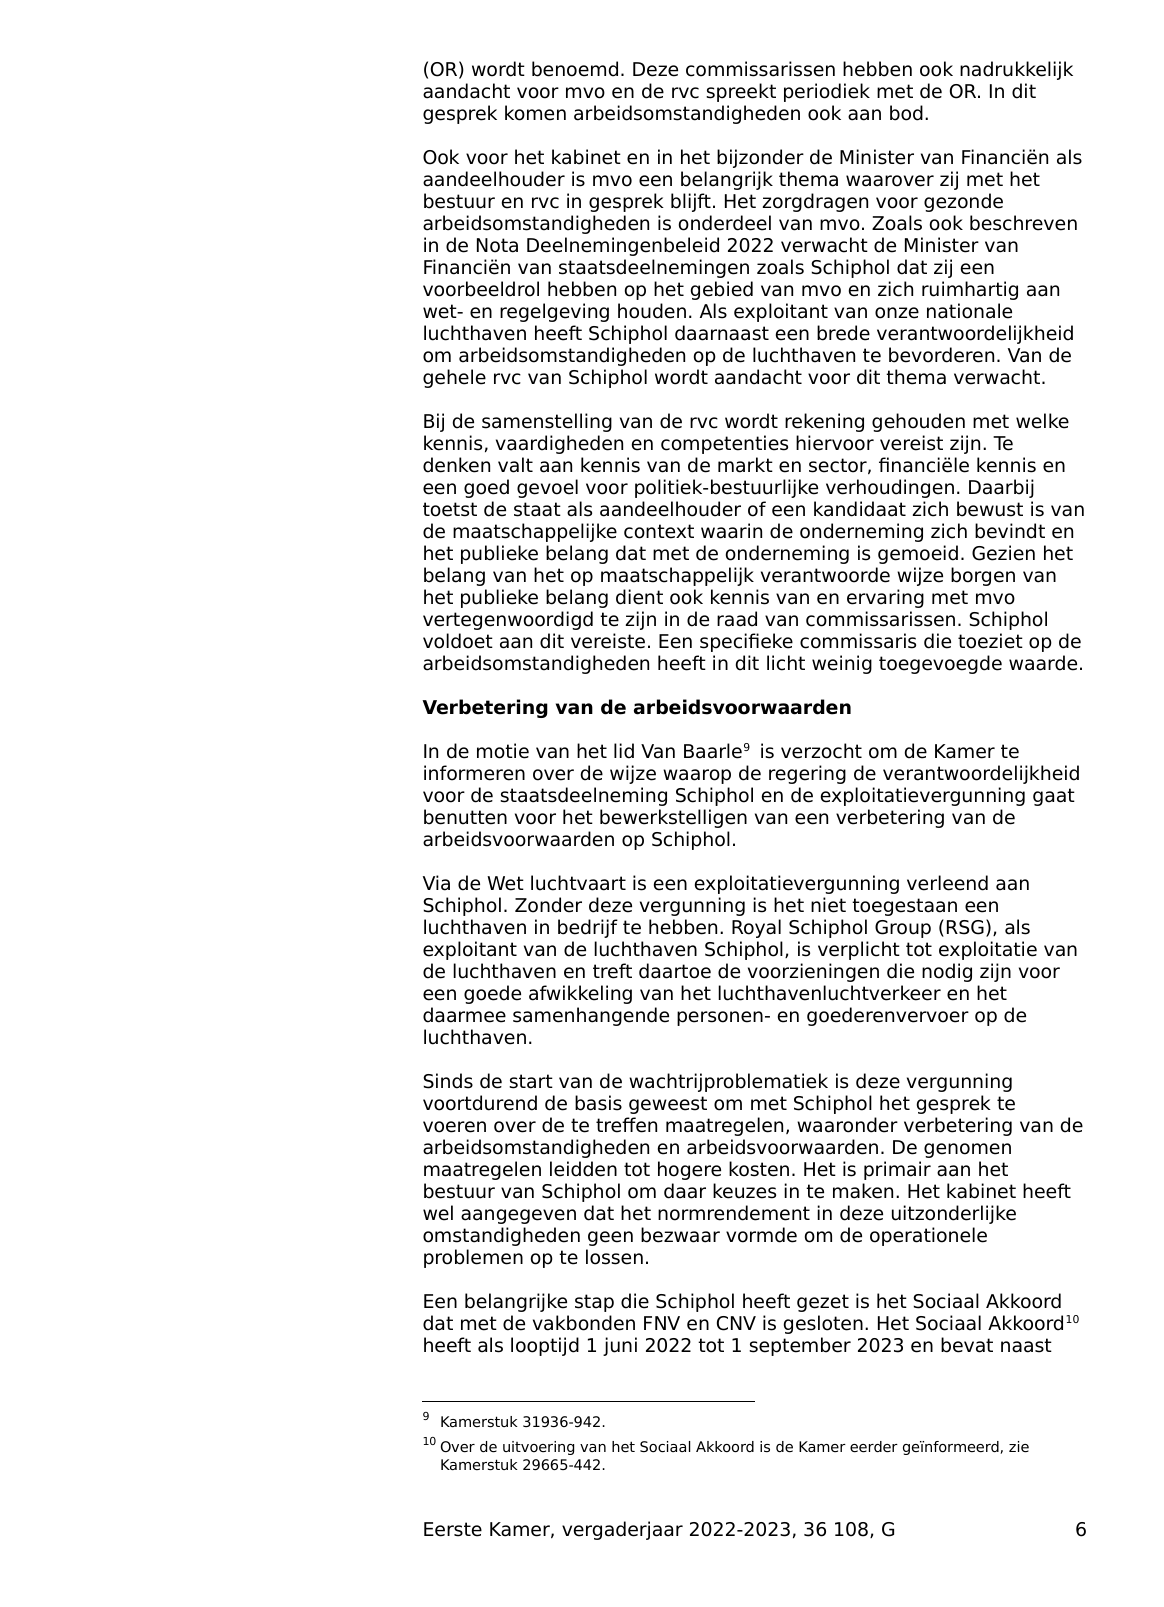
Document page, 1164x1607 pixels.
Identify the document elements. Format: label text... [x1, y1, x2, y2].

text Via de Wet luchtvaart is een exploitatievergunning verleend aan Schiphol. Zonder deze vergunning is het niet toegestaan een luchthaven in bedrijf te hebben. Royal Schiphol Group (RSG), als exploitant van de luchthaven Schiphol, is verplicht tot exploitatie van de luchthaven en treft daartoe de voorzieningen die nodig zijn voor een goede afwikkeling van het luchthavenluchtverkeer en het daarmee samenhangende personen- en goederenvervoer op de luchthaven. [422, 873, 1087, 1049]
text (OR) wordt benoemd. Deze commissarissen hebben ook nadrukkelijk aandacht voor mvo en de rvc spreekt periodiek met de OR. In dit gesprek komen arbeidsomstandigheden ook aan bod. [422, 59, 1087, 125]
text Een belangrijke stap die Schiphol heeft gezet is het Sociaal Akkoord dat met de vakbonden FNV en CNV is gesloten. Het Sociaal Akkoord heeft als looptijd 1 juni 2022 tot 1 september 2023 en bevat naast [422, 1291, 1087, 1357]
text Ook voor het kabinet en in het bijzonder de Minister van Financiën als aandeelhouder is mvo een belangrijk thema waarover zij met het bestuur en rvc in gesprek blijft. Het zorgdragen voor gezonde arbeidsomstandigheden is onderdeel van mvo. Zoals ook beschreven in de Nota Deelnemingenbeleid 2022 verwacht de Minister van Financiën van staatsdeelnemingen zoals Schiphol dat zij een voorbeeldrol hebben op het gebied van mvo en zich ruimhartig aan wet- en regelgeving houden. Als exploitant van onze nationale luchthaven heeft Schiphol daarnaast een brede verantwoordelijkheid om arbeidsomstandigheden op de luchthaven te bevorderen. Van de gehele rvc van Schiphol wordt aandacht voor dit thema verwacht. [422, 147, 1087, 389]
text Sinds de start van de wachtrijproblematiek is deze vergunning voortdurend de basis geweest om met Schiphol het gesprek te voeren over de te treffen maatregelen, waaronder verbetering van de arbeidsomstandigheden en arbeidsvoorwaarden. De genomen maatregelen leidden tot hogere kosten. Het is primair aan het bestuur van Schiphol om daar keuzes in te maken. Het kabinet heeft wel aangegeven dat het normrendement in deze uitzonderlijke omstandigheden geen bezwaar vormde om de operationele problemen op te lossen. [422, 1071, 1087, 1269]
text Bij de samenstelling van de rvc wordt rekening gehouden met welke kennis, vaardigheden en competenties hiervoor vereist zijn. Te denken valt aan kennis van de markt en sector, financiële kennis en een goed gevoel voor politiek-bestuurlijke verhoudingen. Daarbij toetst de staat als aandeelhouder of een kandidaat zich bewust is van de maatschappelijke context waarin de onderneming zich bevindt en het publieke belang dat met de onderneming is gemoeid. Gezien het belang van het op maatschappelijk verantwoorde wijze borgen van het publieke belang dient ook kennis van en ervaring met mvo vertegenwoordigd te zijn in de raad van commissarissen. Schiphol voldoet aan dit vereiste. Een specifieke commissaris die toeziet op de arbeidsomstandigheden heeft in dit licht weinig toegevoegde waarde. [422, 411, 1087, 675]
text Over de uitvoering van het Sociaal Akkoord is de Kamer eerder geïnformeerd, zie Kamerstuk 29665-442. [422, 1435, 1087, 1474]
text In de motie van het lid Van Baarle is verzocht om de Kamer te informeren over de wijze waarop de regering de verantwoordelijkheid voor de staatsdeelneming Schiphol en de exploitatievergunning gaat benutten voor het bewerkstelligen van een verbetering van de arbeidsvoorwaarden op Schiphol. [422, 741, 1087, 851]
text Kamerstuk 31936-942. [422, 1410, 1087, 1432]
subtitle Verbetering van de arbeidsvoorwaarden [422, 697, 1087, 719]
